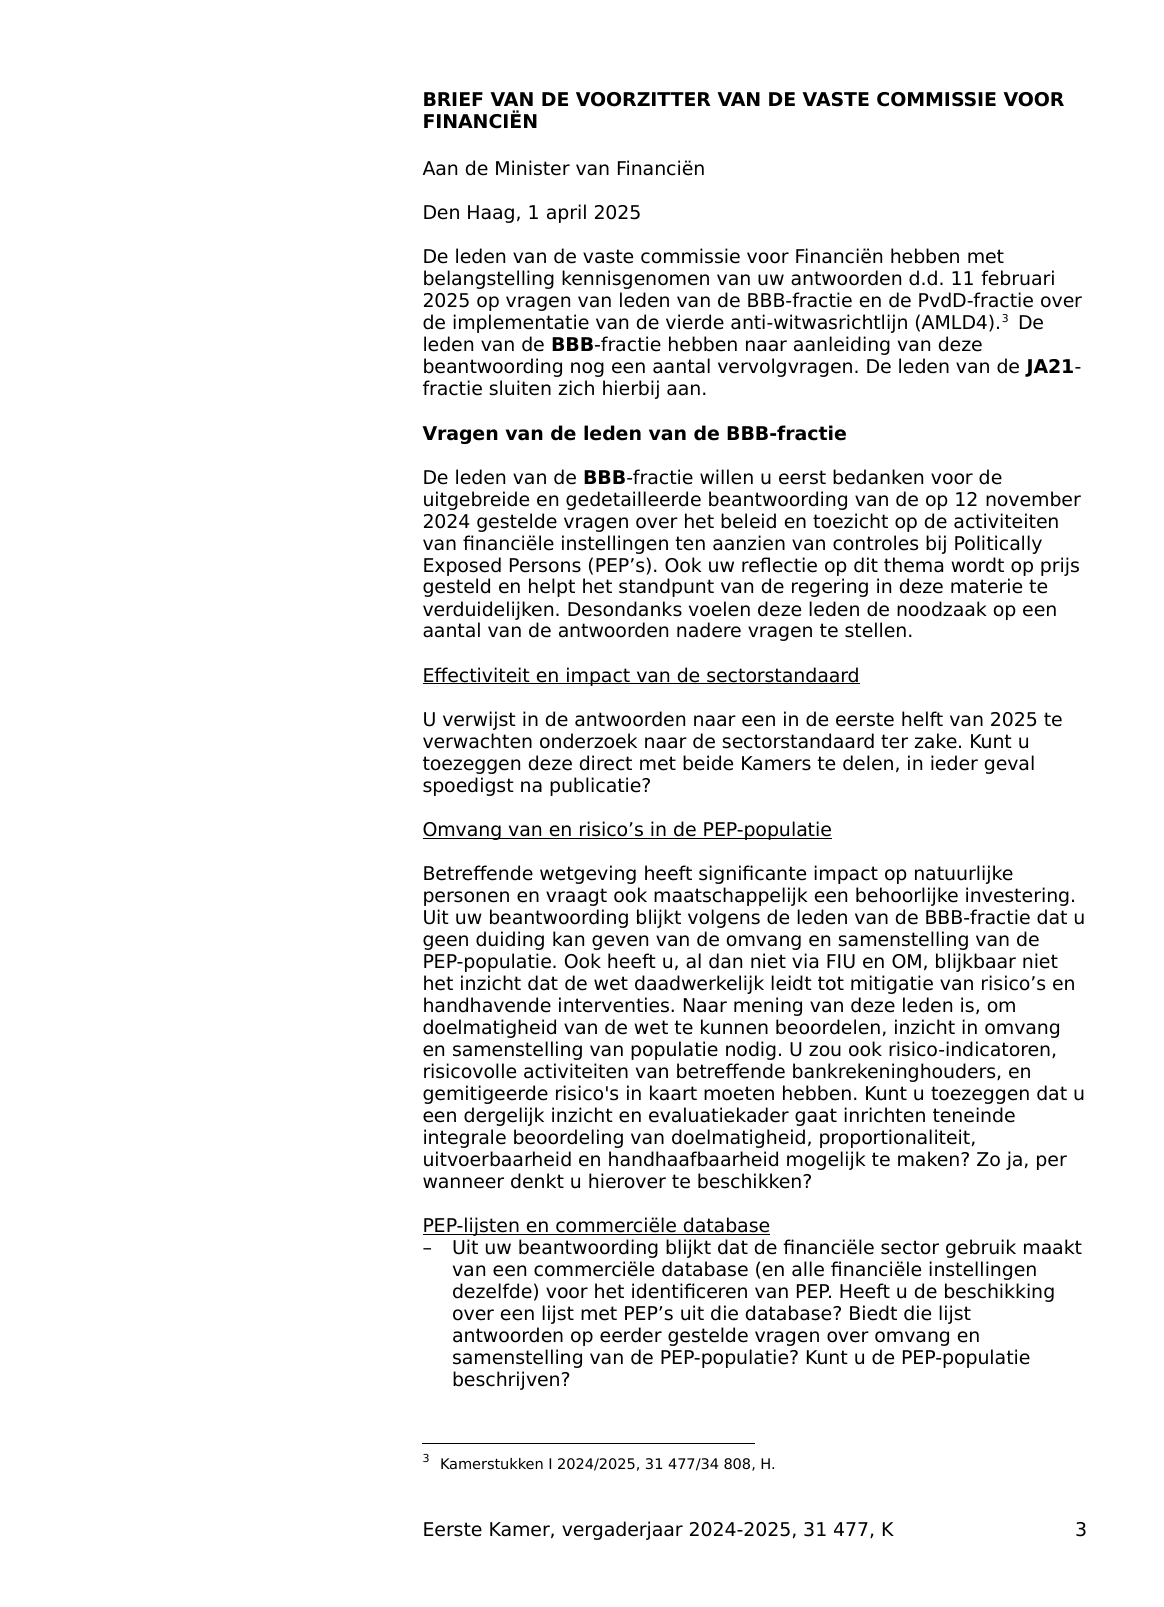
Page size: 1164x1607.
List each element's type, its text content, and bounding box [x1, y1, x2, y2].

subtitle PEP-lijsten en commerciële database [422, 1215, 1087, 1237]
text U verwijst in de antwoorden naar een in de eerste helft van 2025 te verwachten onderzoek naar de sectorstandaard ter zake. Kunt u toezeggen deze direct met beide Kamers te delen, in ieder geval spoedigst na publicatie? [422, 709, 1087, 797]
text – Uit uw beantwoording blijkt dat de financiële sector gebruik maakt van een commerciële database (en alle financiële instellingen dezelfde) voor het identificeren van PEP. Heeft u de beschikking over een lijst met PEP’s uit die database? Biedt die lijst antwoorden op eerder gestelde vragen over omvang en samenstelling van de PEP-populatie? Kunt u de PEP-populatie beschrijven? [422, 1237, 1087, 1391]
text De leden van de BBB-fractie willen u eerst bedanken voor de uitgebreide en gedetailleerde beantwoording van de op 12 november 2024 gestelde vragen over het beleid en toezicht op de activiteiten van financiële instellingen ten aanzien van controles bij Politically Exposed Persons (PEP’s). Ook uw reflectie op dit thema wordt op prijs gesteld en helpt het standpunt van de regering in deze materie te verduidelijken. Desondanks voelen deze leden de noodzaak op een aantal van de antwoorden nadere vragen te stellen. [422, 467, 1087, 642]
subtitle Omvang van en risico’s in de PEP-populatie [422, 819, 1087, 841]
text Den Haag, 1 april 2025 [422, 202, 1087, 224]
subtitle Vragen van de leden van de BBB-fractie [422, 422, 1087, 444]
text Kamerstukken I 2024/2025, 31 477/34 808, H. [422, 1452, 1087, 1474]
text Aan de Minister van Financiën [422, 158, 1087, 180]
subtitle BRIEF VAN DE VOORZITTER VAN DE VASTE COMMISSIE VOOR FINANCIËN [422, 89, 1087, 133]
text Betreffende wetgeving heeft significante impact op natuurlijke personen en vraagt ook maatschappelijk een behoorlijke investering. Uit uw beantwoording blijkt volgens de leden van de BBB-fractie dat u geen duiding kan geven van de omvang en samenstelling van de PEP-populatie. Ook heeft u, al dan niet via FIU en OM, blijkbaar niet het inzicht dat de wet daadwerkelijk leidt tot mitigatie van risico’s en handhavende interventies. Naar mening van deze leden is, om doelmatigheid van de wet te kunnen beoordelen, inzicht in omvang en samenstelling van populatie nodig. U zou ook risico-indicatoren, risicovolle activiteiten van betreffende bankrekeninghouders, en gemitigeerde risico's in kaart moeten hebben. Kunt u toezeggen dat u een dergelijk inzicht en evaluatiekader gaat inrichten teneinde integrale beoordeling van doelmatigheid, proportionaliteit, uitvoerbaarheid en handhaafbaarheid mogelijk te maken? Zo ja, per wanneer denkt u hierover te beschikken? [422, 863, 1087, 1193]
text De leden van de vaste commissie voor Financiën hebben met belangstelling kennisgenomen van uw antwoorden d.d. 11 februari 2025 op vragen van leden van de BBB-fractie en de PvdD-fractie over de implementatie van de vierde anti-witwasrichtlijn (AMLD4). De leden van de BBB-fractie hebben naar aanleiding van deze beantwoording nog een aantal vervolgvragen. De leden van de JA21-fractie sluiten zich hierbij aan. [422, 246, 1087, 400]
subtitle Effectiviteit en impact van de sectorstandaard [422, 664, 1087, 687]
